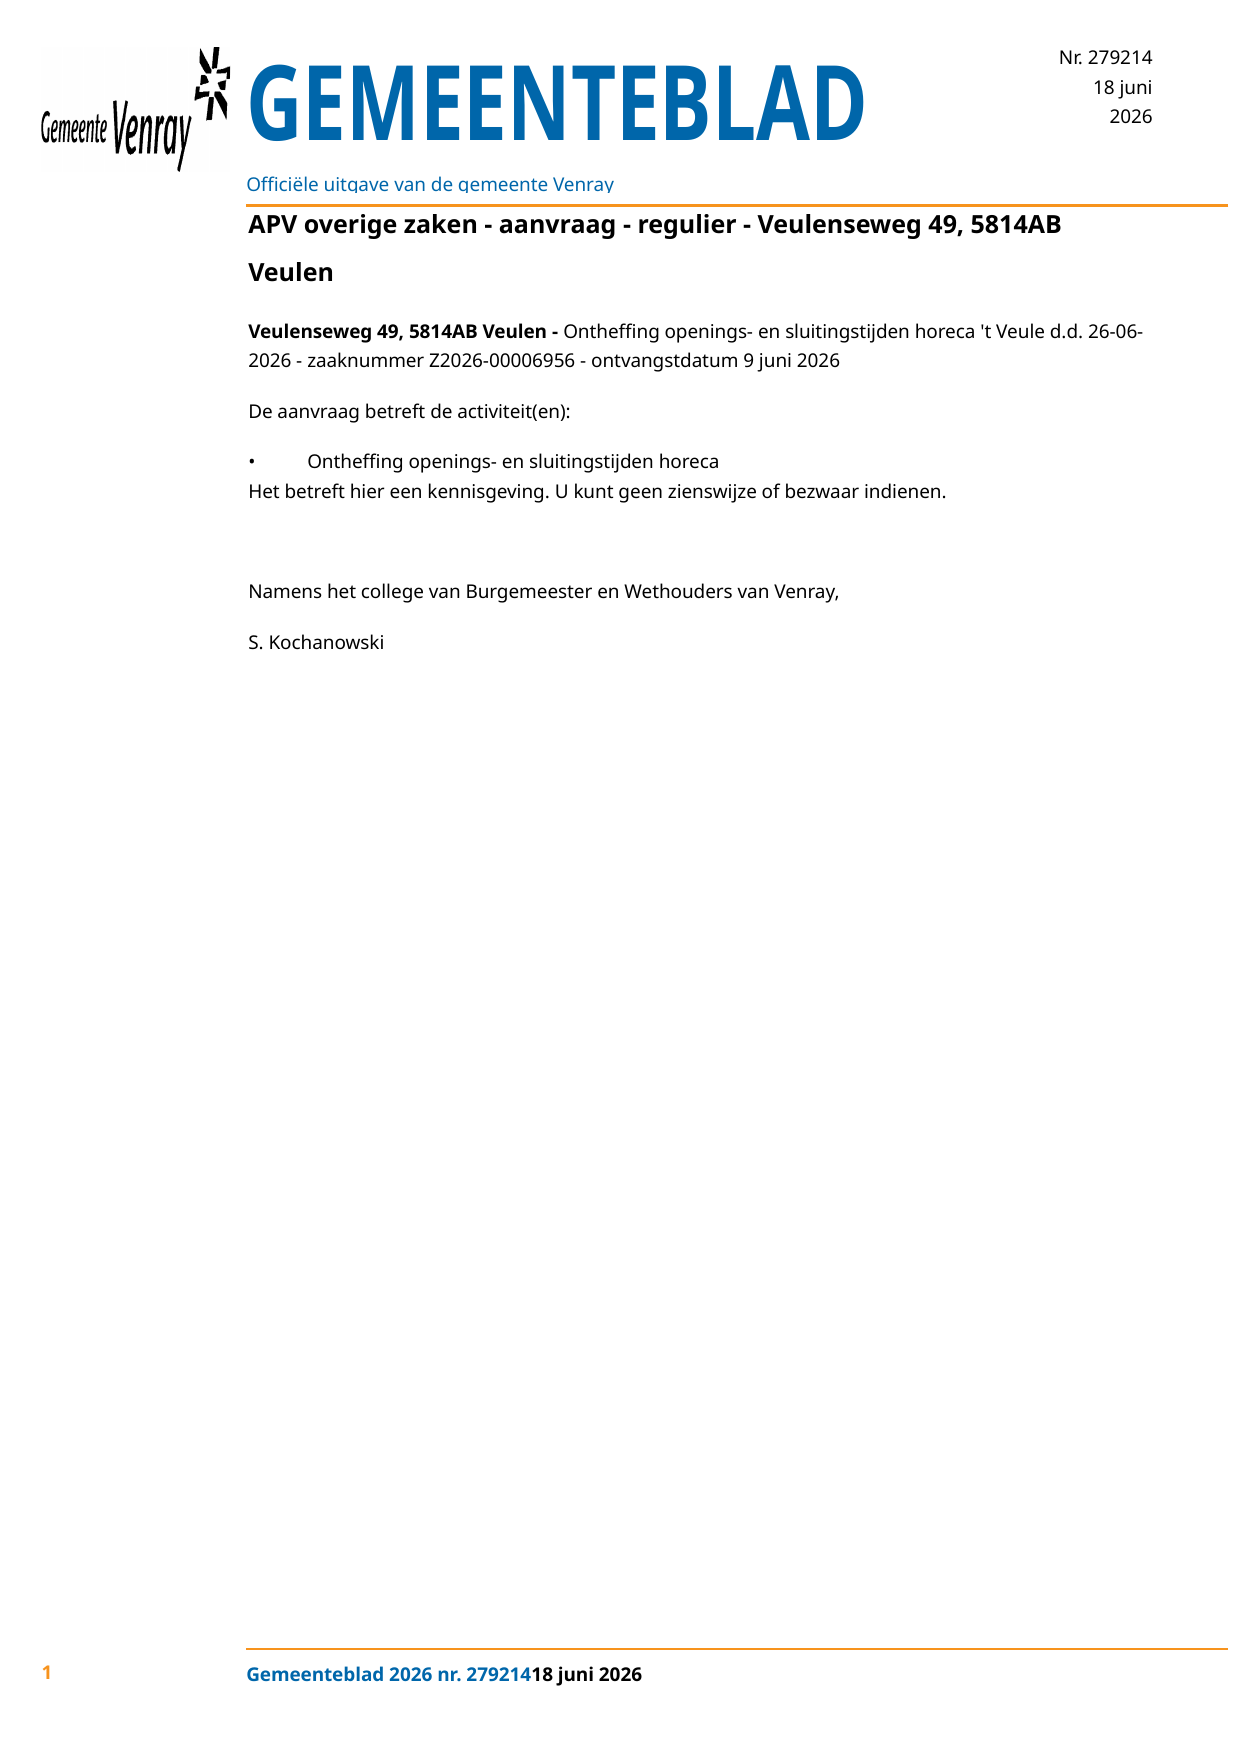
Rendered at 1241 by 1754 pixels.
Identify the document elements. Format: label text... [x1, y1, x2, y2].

text Namens het college van Burgemeester en Wethouders van Venray, [248, 579, 1152, 604]
list Ontheffing openings- en sluitingstijden horeca [248, 448, 1152, 474]
text Het betreft hier een kennisgeving. U kunt geen zienswijze of bezwaar indienen. [248, 478, 1152, 504]
text S. Kochanowski [248, 629, 1152, 655]
text De aanvraag betreft de activiteit(en): [248, 398, 1152, 424]
text APV overige zaken - aanvraag - regulier - Veulenseweg 49, 5814AB Veulen [248, 207, 1152, 288]
text Veulenseweg 49, 5814AB Veulen - Ontheffing openings- en sluitingstijden horeca 't Veule d.d. 26-06-2026 - zaaknummer Z2026-00006956 - ontvangstdatum 9 juni 2026 [248, 318, 1152, 373]
picture [41, 47, 231, 172]
